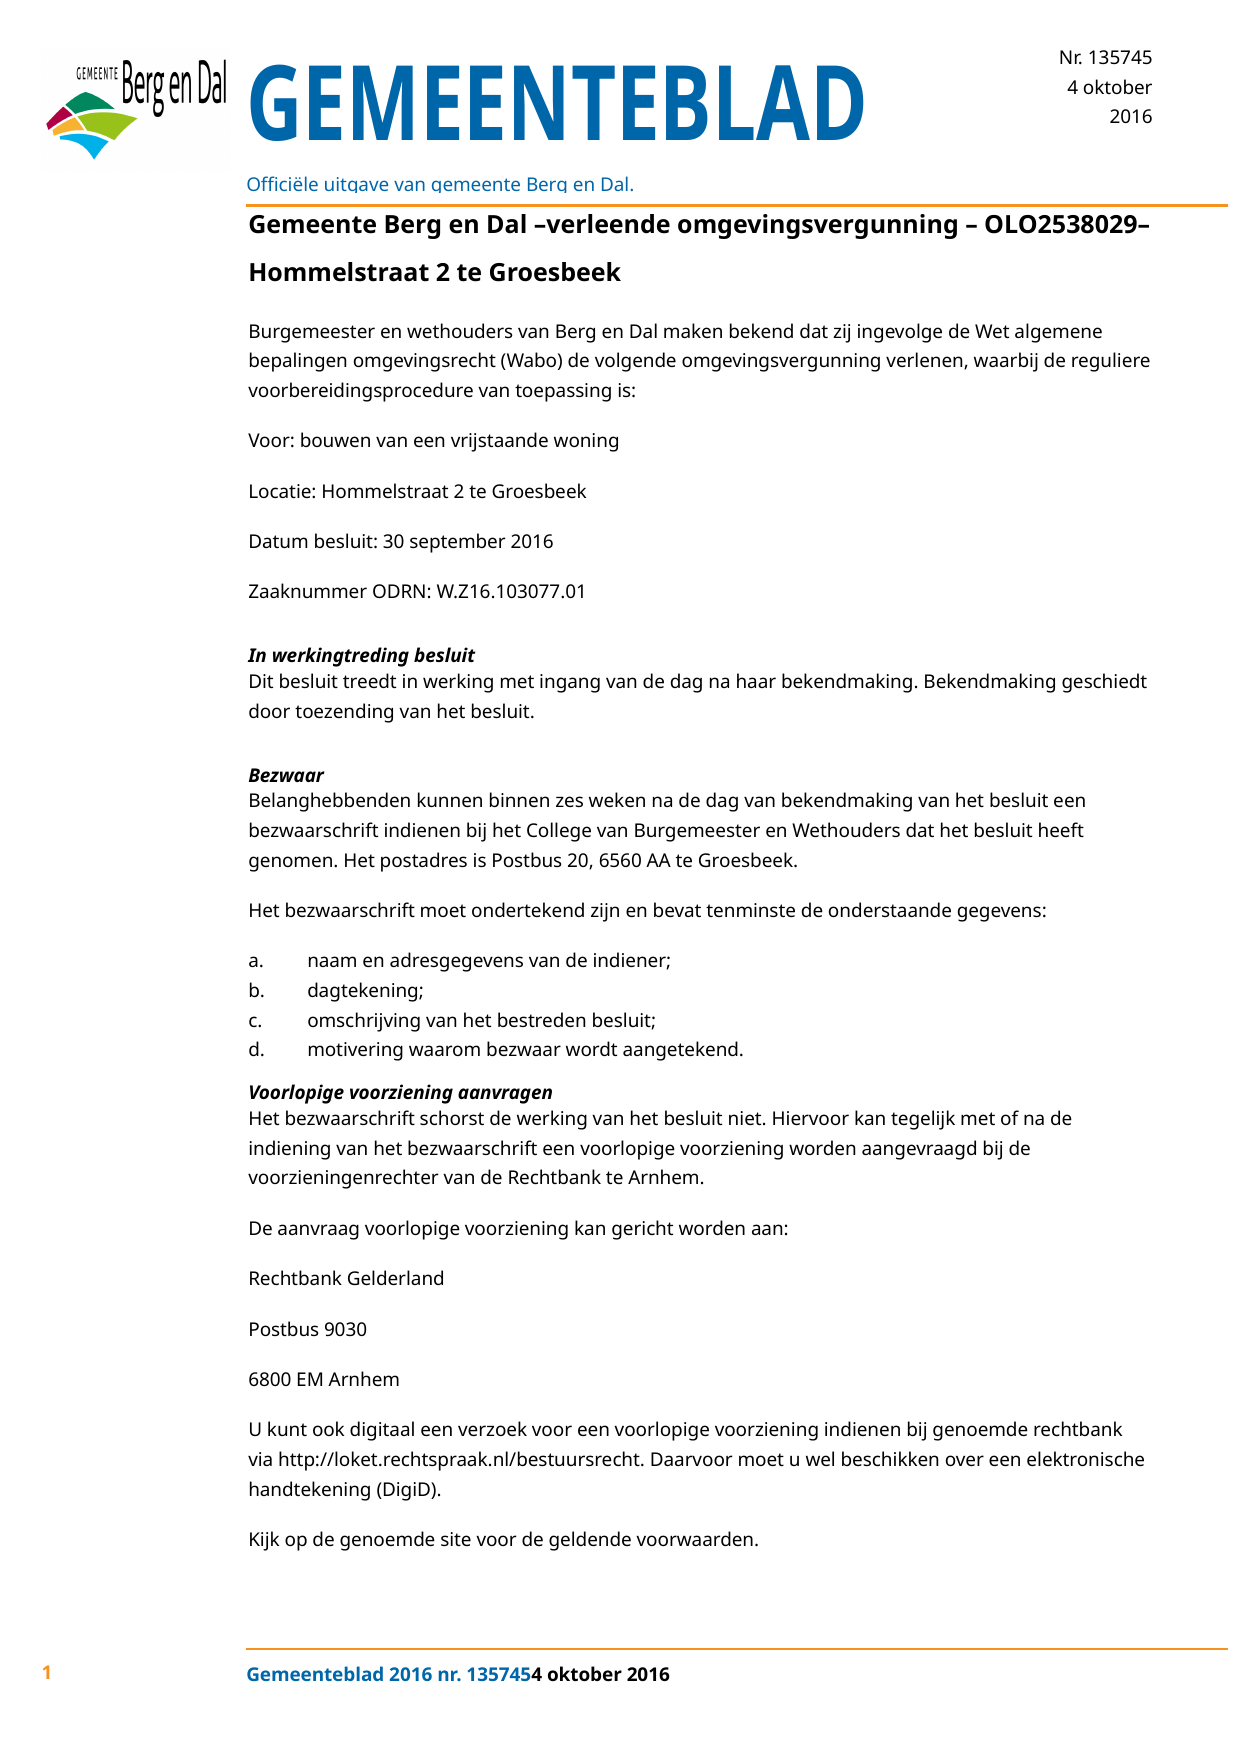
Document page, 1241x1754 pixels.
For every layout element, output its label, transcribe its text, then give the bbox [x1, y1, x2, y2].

text Voor: bouwen van een vrijstaande woning [248, 427, 1152, 453]
picture [41, 47, 231, 172]
text Postbus 9030 [248, 1316, 1152, 1341]
text Bezwaar [248, 762, 1152, 788]
text Burgemeester en wethouders van Berg en Dal maken bekend dat zij ingevolge de Wet algemene bepalingen omgevingsrecht (Wabo) de volgende omgevingsvergunning verlenen, waarbij de reguliere voorbereidingsprocedure van toepassing is: [248, 318, 1152, 403]
text Locatie: Hommelstraat 2 te Groesbeek [248, 478, 1152, 504]
text Dit besluit treedt in werking met ingang van de dag na haar bekendmaking. Bekendmaking geschiedt door toezending van het besluit. [248, 668, 1152, 724]
list omschrijving van het bestreden besluit; [248, 1007, 1152, 1033]
text Rechtbank Gelderland [248, 1265, 1152, 1291]
list naam en adresgegevens van de indiener; [248, 948, 1152, 973]
text De aanvraag voorlopige voorziening kan gericht worden aan: [248, 1215, 1152, 1241]
text Belanghebbenden kunnen binnen zes weken na de dag van bekendmaking van het besluit een bezwaarschrift indienen bij het College van Burgemeester en Wethouders dat het besluit heeft genomen. Het postadres is Postbus 20, 6560 AA te Groesbeek. [248, 788, 1152, 873]
text Kijk op de genoemde site voor de geldende voorwaarden. [248, 1526, 1152, 1552]
list dagtekening; [248, 977, 1152, 1003]
text Het bezwaarschrift schorst de werking van het besluit niet. Hiervoor kan tegelijk met of na de indiening van het bezwaarschrift een voorlopige voorziening worden aangevraagd bij de voorzieningenrechter van de Rechtbank te Arnhem. [248, 1105, 1152, 1190]
text Datum besluit: 30 september 2016 [248, 528, 1152, 554]
text Zaaknummer ODRN: W.Z16.103077.01 [248, 579, 1152, 604]
list motivering waarom bezwaar wordt aangetekend. [248, 1036, 1152, 1062]
text Voorlopige voorziening aanvragen [248, 1079, 1152, 1105]
text U kunt ook digitaal een verzoek voor een voorlopige voorziening indienen bij genoemde rechtbank via http://loket.rechtspraak.nl/bestuursrecht. Daarvoor moet u wel beschikken over een elektronische handtekening (DigiD). [248, 1417, 1152, 1501]
text Het bezwaarschrift moet ondertekend zijn en bevat tenminste de onderstaande gegevens: [248, 897, 1152, 923]
text 6800 EM Arnhem [248, 1366, 1152, 1392]
text In werkingtreding besluit [248, 643, 1152, 668]
text Gemeente Berg en Dal –verleende omgevingsvergunning – OLO2538029– Hommelstraat 2 te Groesbeek [248, 207, 1152, 288]
